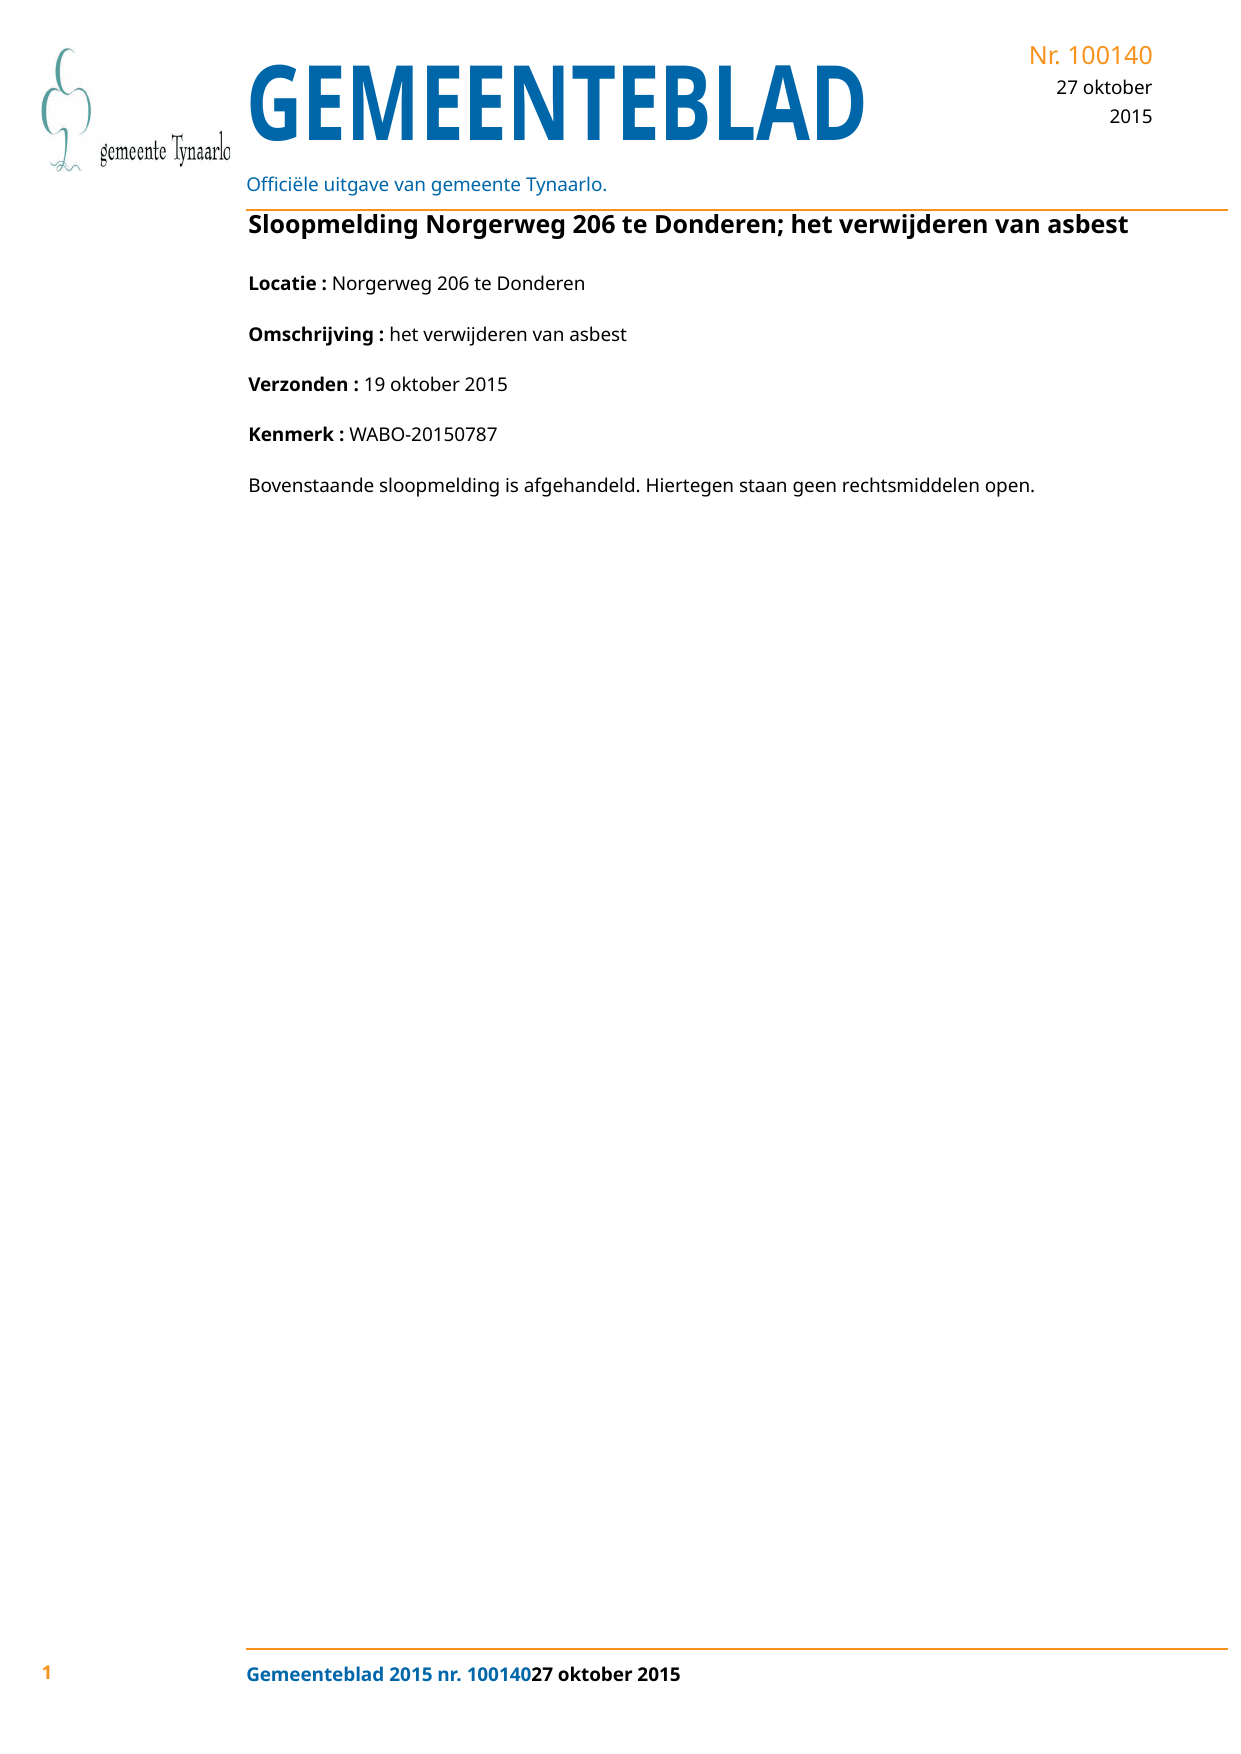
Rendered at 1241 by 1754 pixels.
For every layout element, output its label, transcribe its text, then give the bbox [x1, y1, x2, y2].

text Kenmerk : WABO-20150787 [248, 422, 1152, 447]
text Omschrijving : het verwijderen van asbest [248, 321, 1152, 346]
text Bovenstaande sloopmelding is afgehandeld. Hiertegen staan geen rechtsmiddelen open. [248, 472, 1152, 498]
picture [41, 47, 231, 172]
text Sloopmelding Norgerweg 206 te Donderen; het verwijderen van asbest [248, 211, 1152, 241]
text Verzonden : 19 oktober 2015 [248, 371, 1152, 397]
text Locatie : Norgerweg 206 te Donderen [248, 270, 1152, 296]
